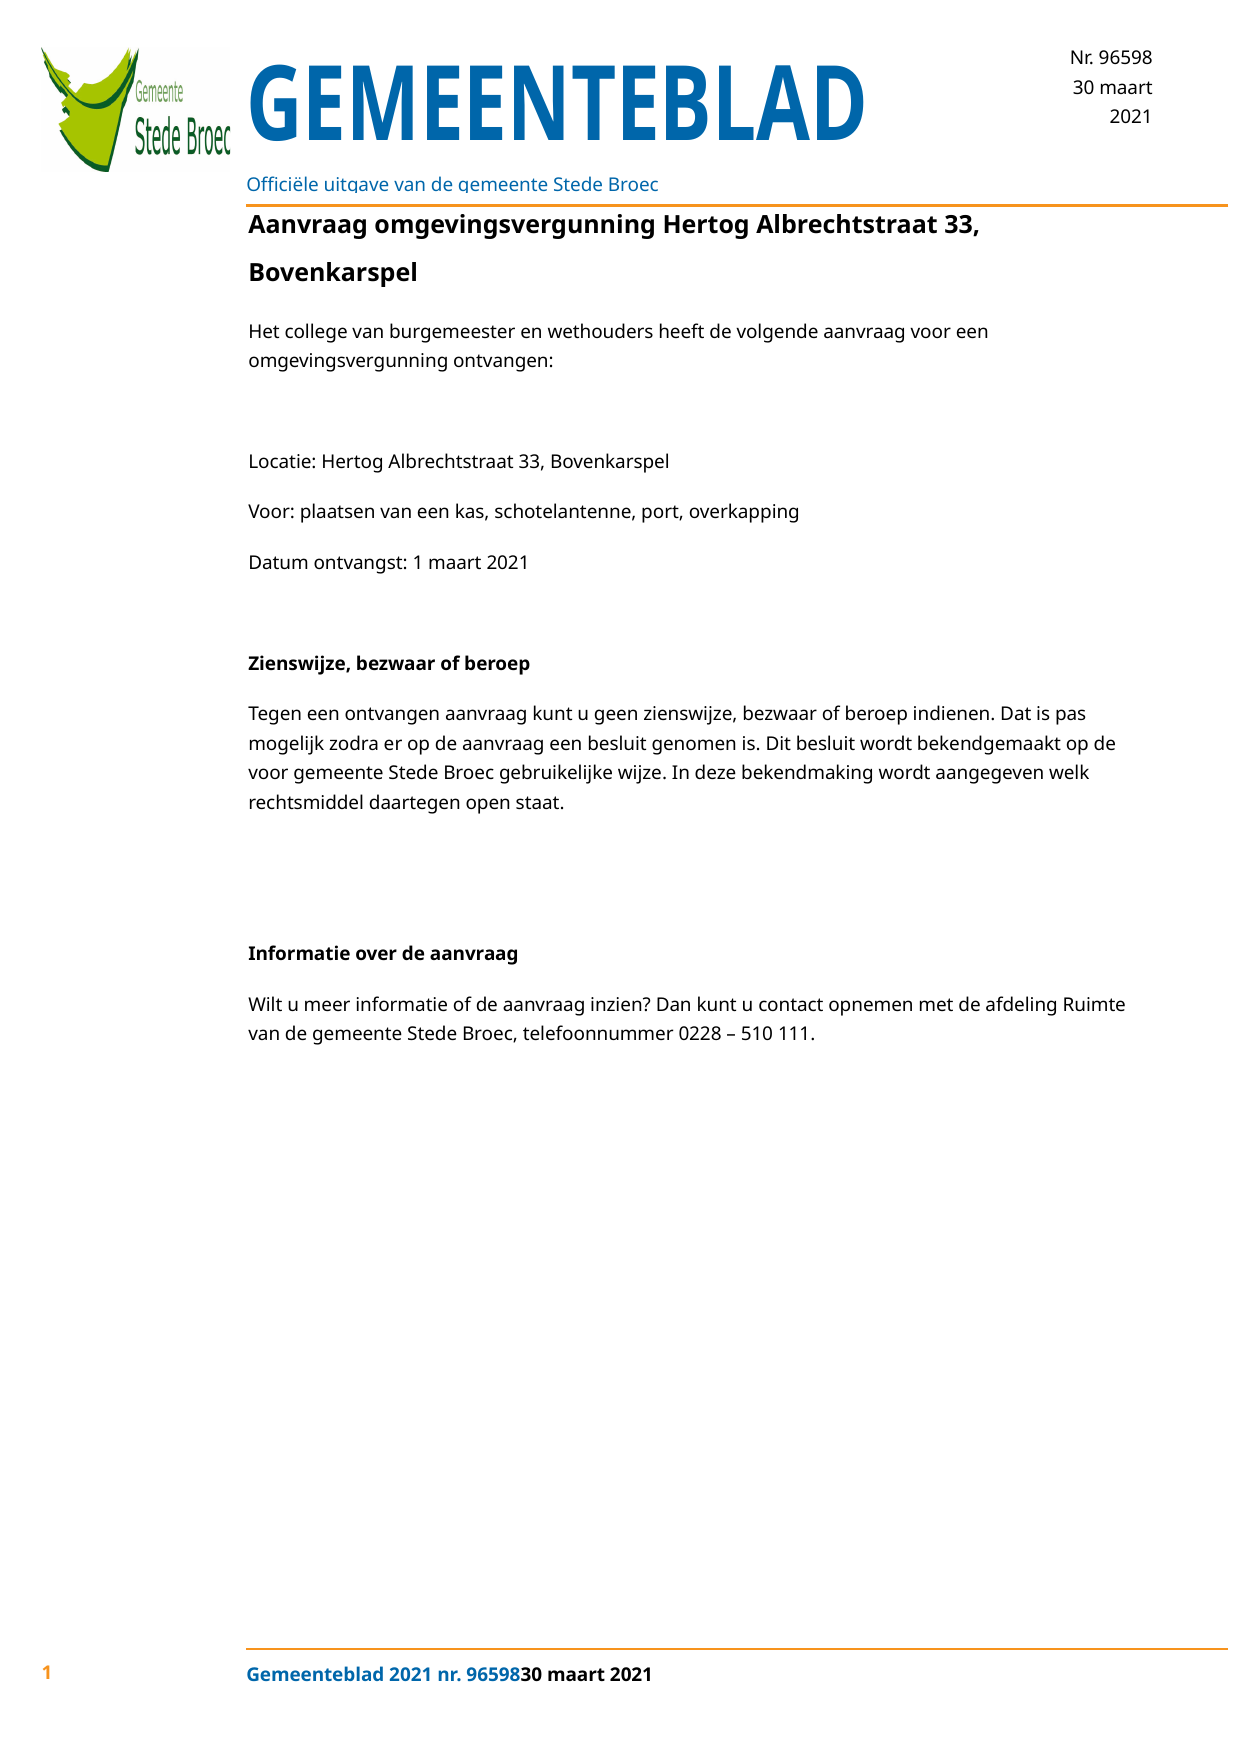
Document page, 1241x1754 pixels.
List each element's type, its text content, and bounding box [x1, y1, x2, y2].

text Datum ontvangst: 1 maart 2021 [248, 549, 1152, 575]
picture [41, 47, 231, 172]
text Informatie over de aanvraag [248, 940, 1152, 966]
text Tegen een ontvangen aanvraag kunt u geen zienswijze, bezwaar of beroep indienen. Dat is pas mogelijk zodra er op de aanvraag een besluit genomen is. Dit besluit wordt bekendgemaakt op de voor gemeente Stede Broec gebruikelijke wijze. In deze bekendmaking wordt aangegeven welk rechtsmiddel daartegen open staat. [248, 700, 1152, 815]
text Zienswijze, bezwaar of beroep [248, 650, 1152, 676]
text Voor: plaatsen van een kas, schotelantenne, port, overkapping [248, 499, 1152, 524]
text Wilt u meer informatie of de aanvraag inzien? Dan kunt u contact opnemen met de afdeling Ruimte van de gemeente Stede Broec, telefoonnummer 0228 – 510 111. [248, 991, 1152, 1046]
text Aanvraag omgevingsvergunning Hertog Albrechtstraat 33, Bovenkarspel [248, 207, 1152, 288]
text Locatie: Hertog Albrechtstraat 33, Bovenkarspel [248, 448, 1152, 474]
text Het college van burgemeester en wethouders heeft de volgende aanvraag voor een omgevingsvergunning ontvangen: [248, 318, 1152, 373]
